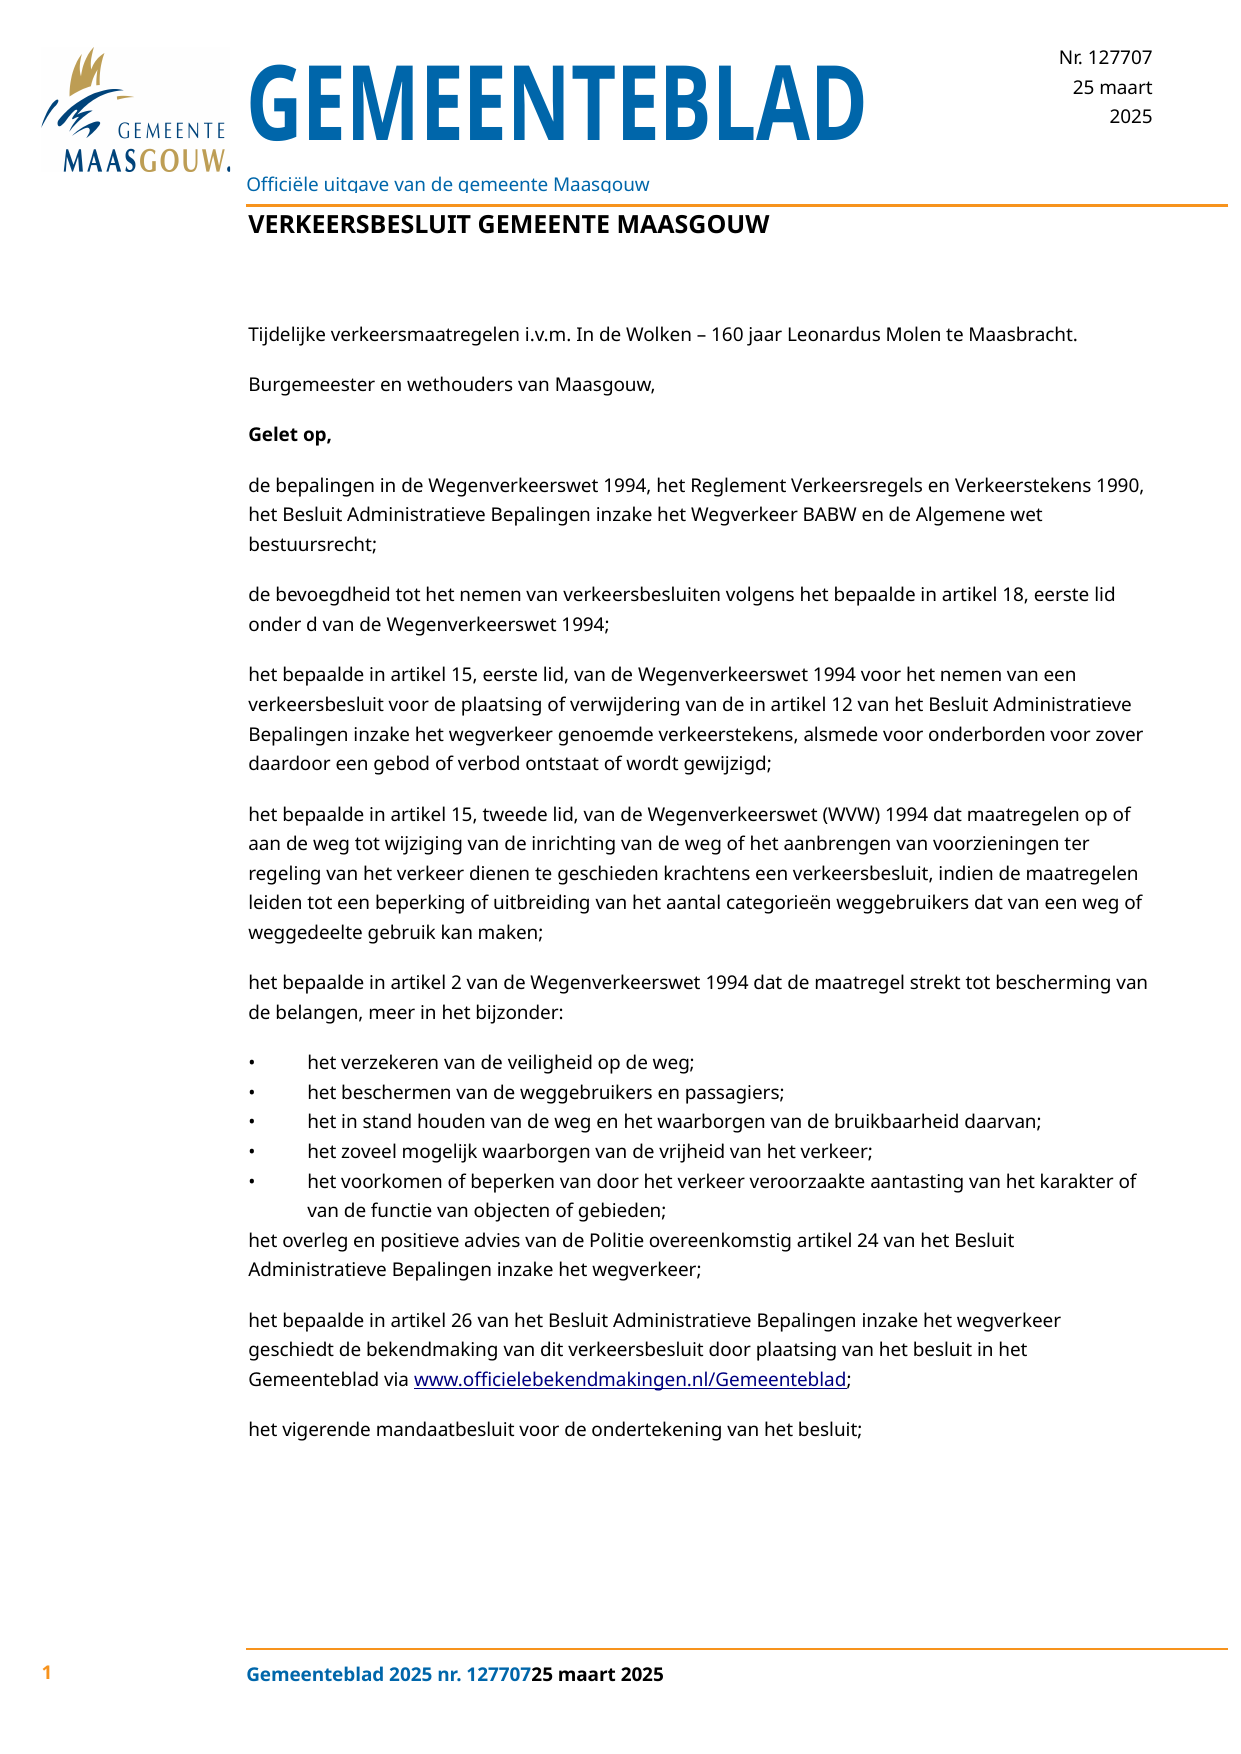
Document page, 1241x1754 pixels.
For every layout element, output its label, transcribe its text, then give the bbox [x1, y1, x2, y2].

text Gelet op, [248, 422, 1152, 447]
text de bevoegdheid tot het nemen van verkeersbesluiten volgens het bepaalde in artikel 18, eerste lid onder d van de Wegenverkeerswet 1994; [248, 582, 1152, 637]
text het bepaalde in artikel 15, eerste lid, van de Wegenverkeerswet 1994 voor het nemen van een verkeersbesluit voor de plaatsing of verwijdering van de in artikel 12 van het Besluit Administratieve Bepalingen inzake het wegverkeer genoemde verkeerstekens, alsmede voor onderborden voor zover daardoor een gebod of verbod ontstaat of wordt gewijzigd; [248, 662, 1152, 776]
list het verzekeren van de veiligheid op de weg; [248, 1049, 1152, 1075]
text het overleg en positieve advies van de Politie overeenkomstig artikel 24 van het Besluit Administratieve Bepalingen inzake het wegverkeer; [248, 1227, 1152, 1282]
text het vigerende mandaatbesluit voor de ondertekening van het besluit; [248, 1417, 1152, 1442]
list het voorkomen of beperken van door het verkeer veroorzaakte aantasting van het karakter of van de functie van objecten of gebieden; [248, 1168, 1152, 1223]
list het in stand houden van de weg en het waarborgen van de bruikbaarheid daarvan; [248, 1109, 1152, 1134]
text het bepaalde in artikel 26 van het Besluit Administratieve Bepalingen inzake het wegverkeer geschiedt de bekendmaking van dit verkeersbesluit door plaatsing van het besluit in het Gemeenteblad via www.officielebekendmakingen.nl/Gemeenteblad; [248, 1307, 1152, 1392]
text het bepaalde in artikel 15, tweede lid, van de Wegenverkeerswet (WVW) 1994 dat maatregelen op of aan de weg tot wijziging van de inrichting van de weg of het aanbrengen van voorzieningen ter regeling van het verkeer dienen te geschieden krachtens een verkeersbesluit, indien de maatregelen leiden tot een beperking of uitbreiding van het aantal categorieën weggebruikers dat van een weg of weggedeelte gebruik kan maken; [248, 801, 1152, 945]
list het beschermen van de weggebruikers en passagiers; [248, 1079, 1152, 1105]
text VERKEERSBESLUIT GEMEENTE MAASGOUW [248, 207, 1152, 241]
picture [41, 47, 231, 172]
text Tijdelijke verkeersmaatregelen i.v.m. In de Wolken – 160 jaar Leonardus Molen te Maasbracht. [248, 321, 1152, 346]
text het bepaalde in artikel 2 van de Wegenverkeerswet 1994 dat de maatregel strekt tot bescherming van de belangen, meer in het bijzonder: [248, 969, 1152, 1025]
text de bepalingen in de Wegenverkeerswet 1994, het Reglement Verkeersregels en Verkeerstekens 1990, het Besluit Administratieve Bepalingen inzake het Wegverkeer BABW en de Algemene wet bestuursrecht; [248, 472, 1152, 557]
text Burgemeester en wethouders van Maasgouw, [248, 371, 1152, 397]
list het zoveel mogelijk waarborgen van de vrijheid van het verkeer; [248, 1138, 1152, 1164]
